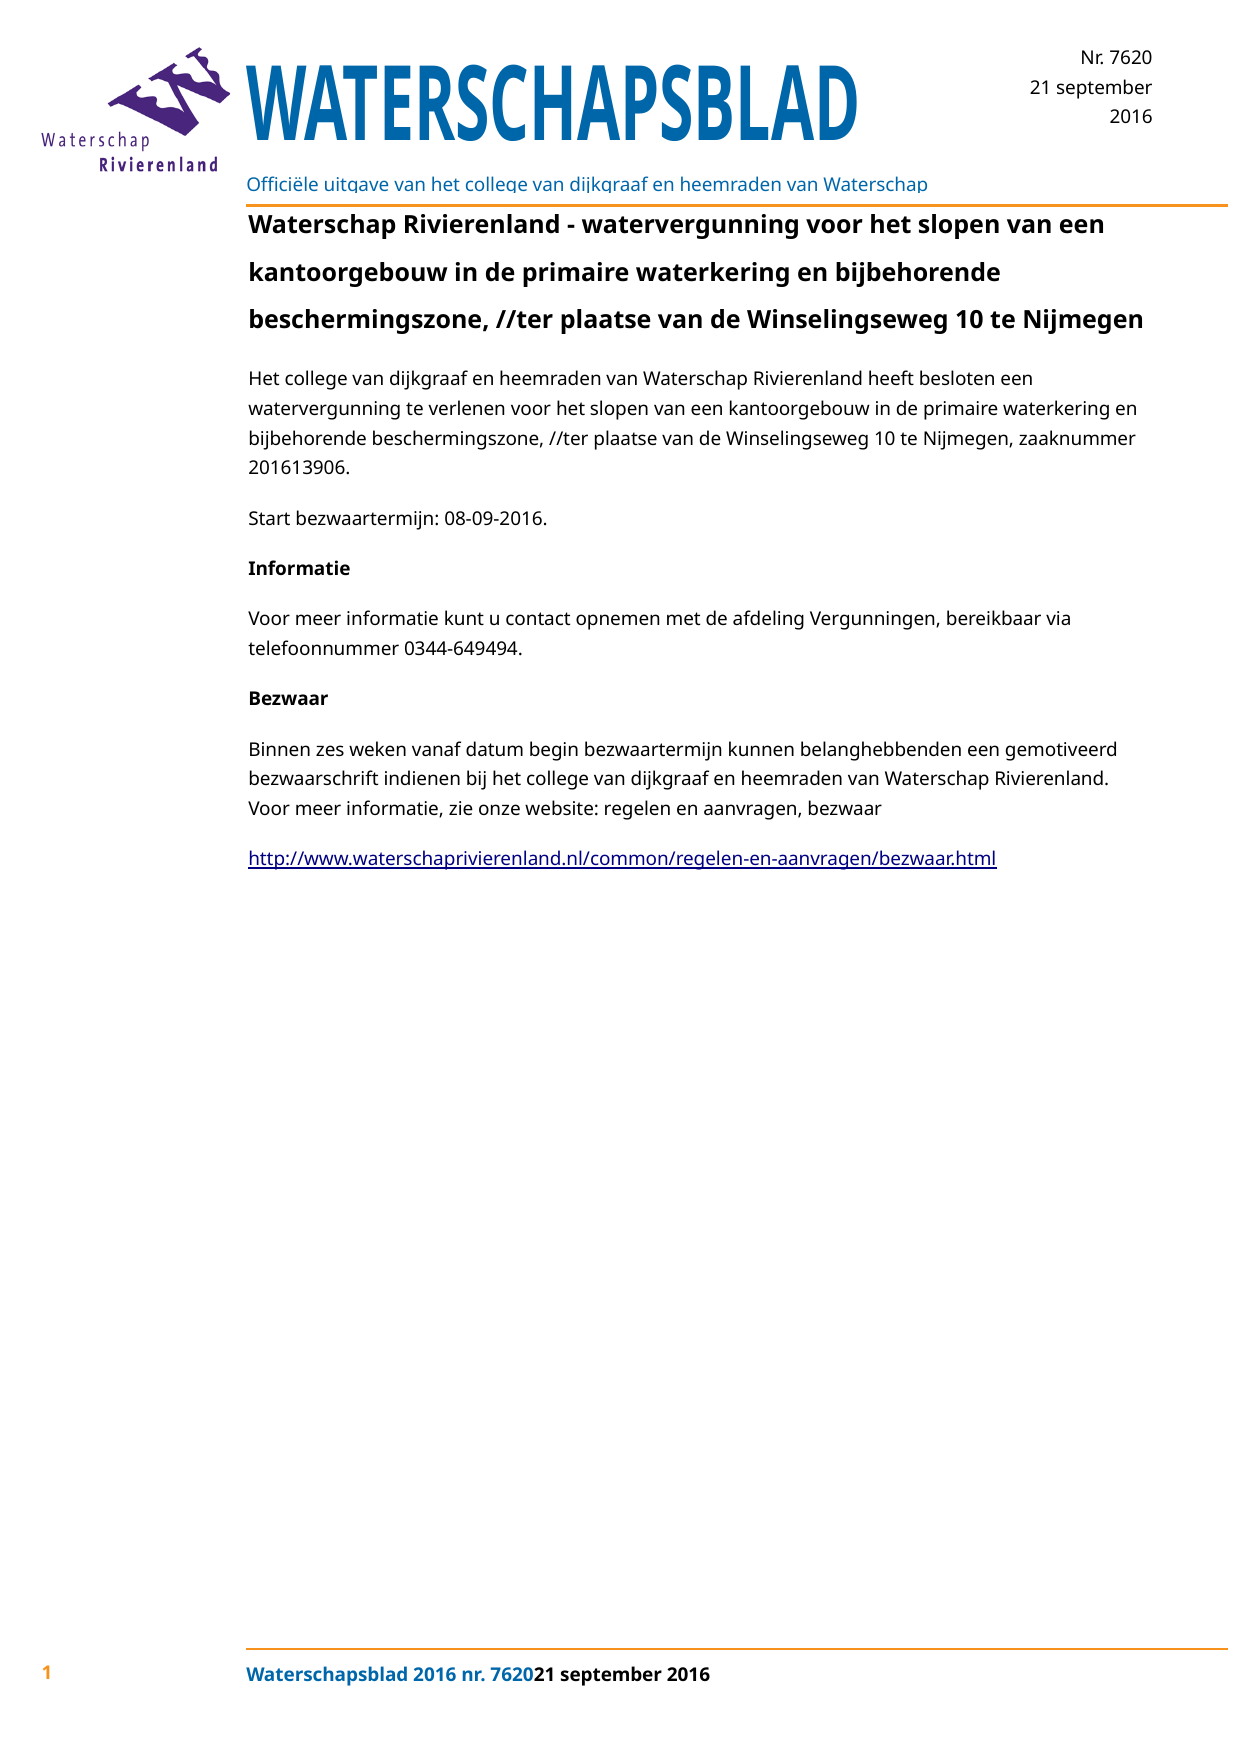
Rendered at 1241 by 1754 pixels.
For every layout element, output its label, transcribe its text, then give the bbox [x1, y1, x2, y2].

text Voor meer informatie kunt u contact opnemen met de afdeling Vergunningen, bereikbaar via telefoonnummer 0344-649494. [248, 606, 1152, 661]
text Het college van dijkgraaf en heemraden van Waterschap Rivierenland heeft besloten een watervergunning te verlenen voor het slopen van een kantoorgebouw in de primaire waterkering en bijbehorende beschermingszone, //ter plaatse van de Winselingseweg 10 te Nijmegen, zaaknummer 201613906. [248, 366, 1152, 480]
text Informatie [248, 555, 1152, 581]
text Bezwaar [248, 686, 1152, 711]
picture [41, 47, 231, 172]
text http://www.waterschaprivierenland.nl/common/regelen-en-aanvragen/bezwaar.html [248, 846, 1152, 871]
text Waterschap Rivierenland - watervergunning voor het slopen van een kantoorgebouw in de primaire waterkering en bijbehorende beschermingszone, //ter plaatse van de Winselingseweg 10 te Nijmegen [248, 207, 1152, 336]
text Start bezwaartermijn: 08-09-2016. [248, 505, 1152, 530]
text Binnen zes weken vanaf datum begin bezwaartermijn kunnen belanghebbenden een gemotiveerd bezwaarschrift indienen bij het college van dijkgraaf en heemraden van Waterschap Rivierenland. Voor meer informatie, zie onze website: regelen en aanvragen, bezwaar [248, 736, 1152, 821]
